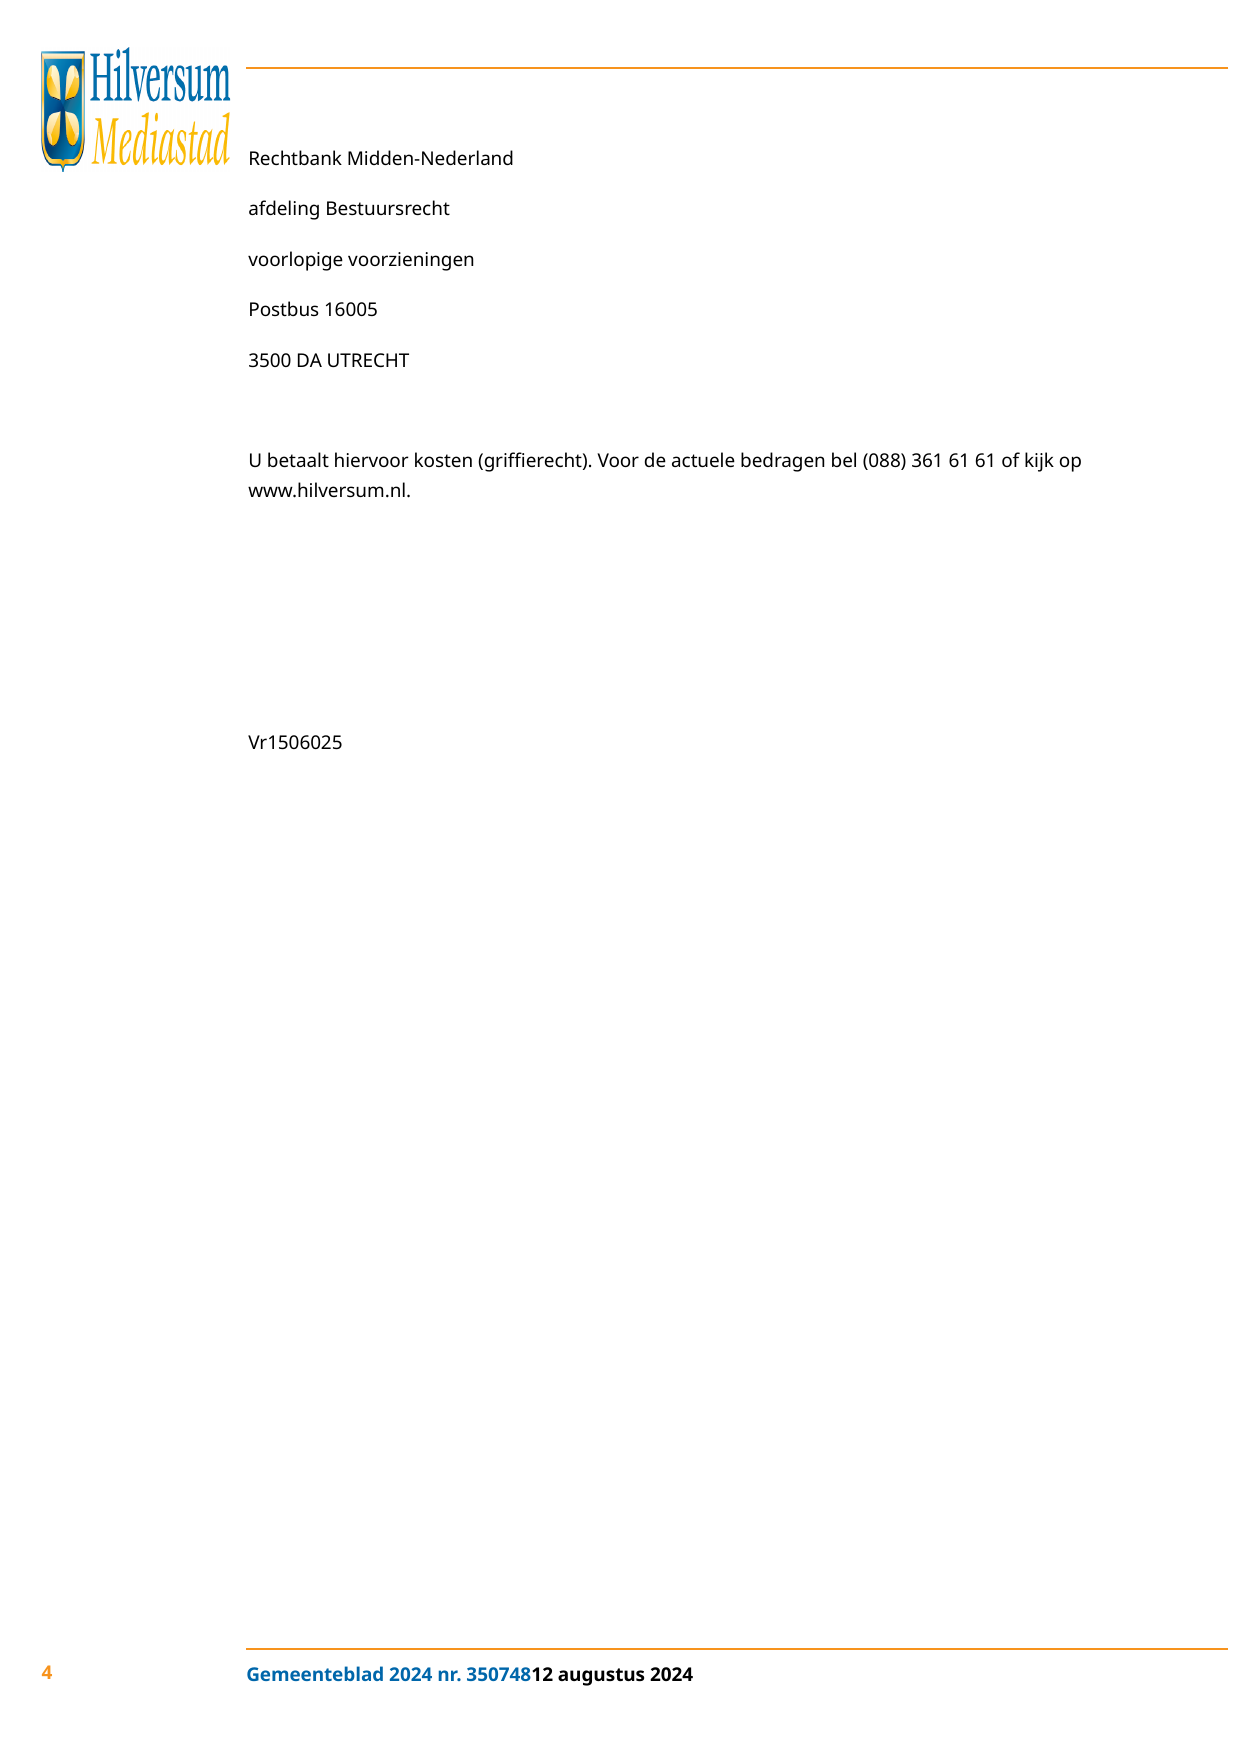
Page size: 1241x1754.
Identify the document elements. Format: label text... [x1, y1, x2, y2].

text 3500 DA UTRECHT [248, 347, 1152, 373]
picture [41, 47, 231, 172]
text U betaalt hiervoor kosten (griffierecht). Voor de actuele bedragen bel (088) 361 61 61 of kijk op www.hilversum.nl. [248, 448, 1152, 503]
text Vr1506025 [248, 729, 1152, 755]
text Rechtbank Midden-Nederland [248, 145, 1152, 171]
text voorlopige voorzieningen [248, 246, 1152, 272]
text afdeling Bestuursrecht [248, 196, 1152, 221]
text Postbus 16005 [248, 296, 1152, 322]
